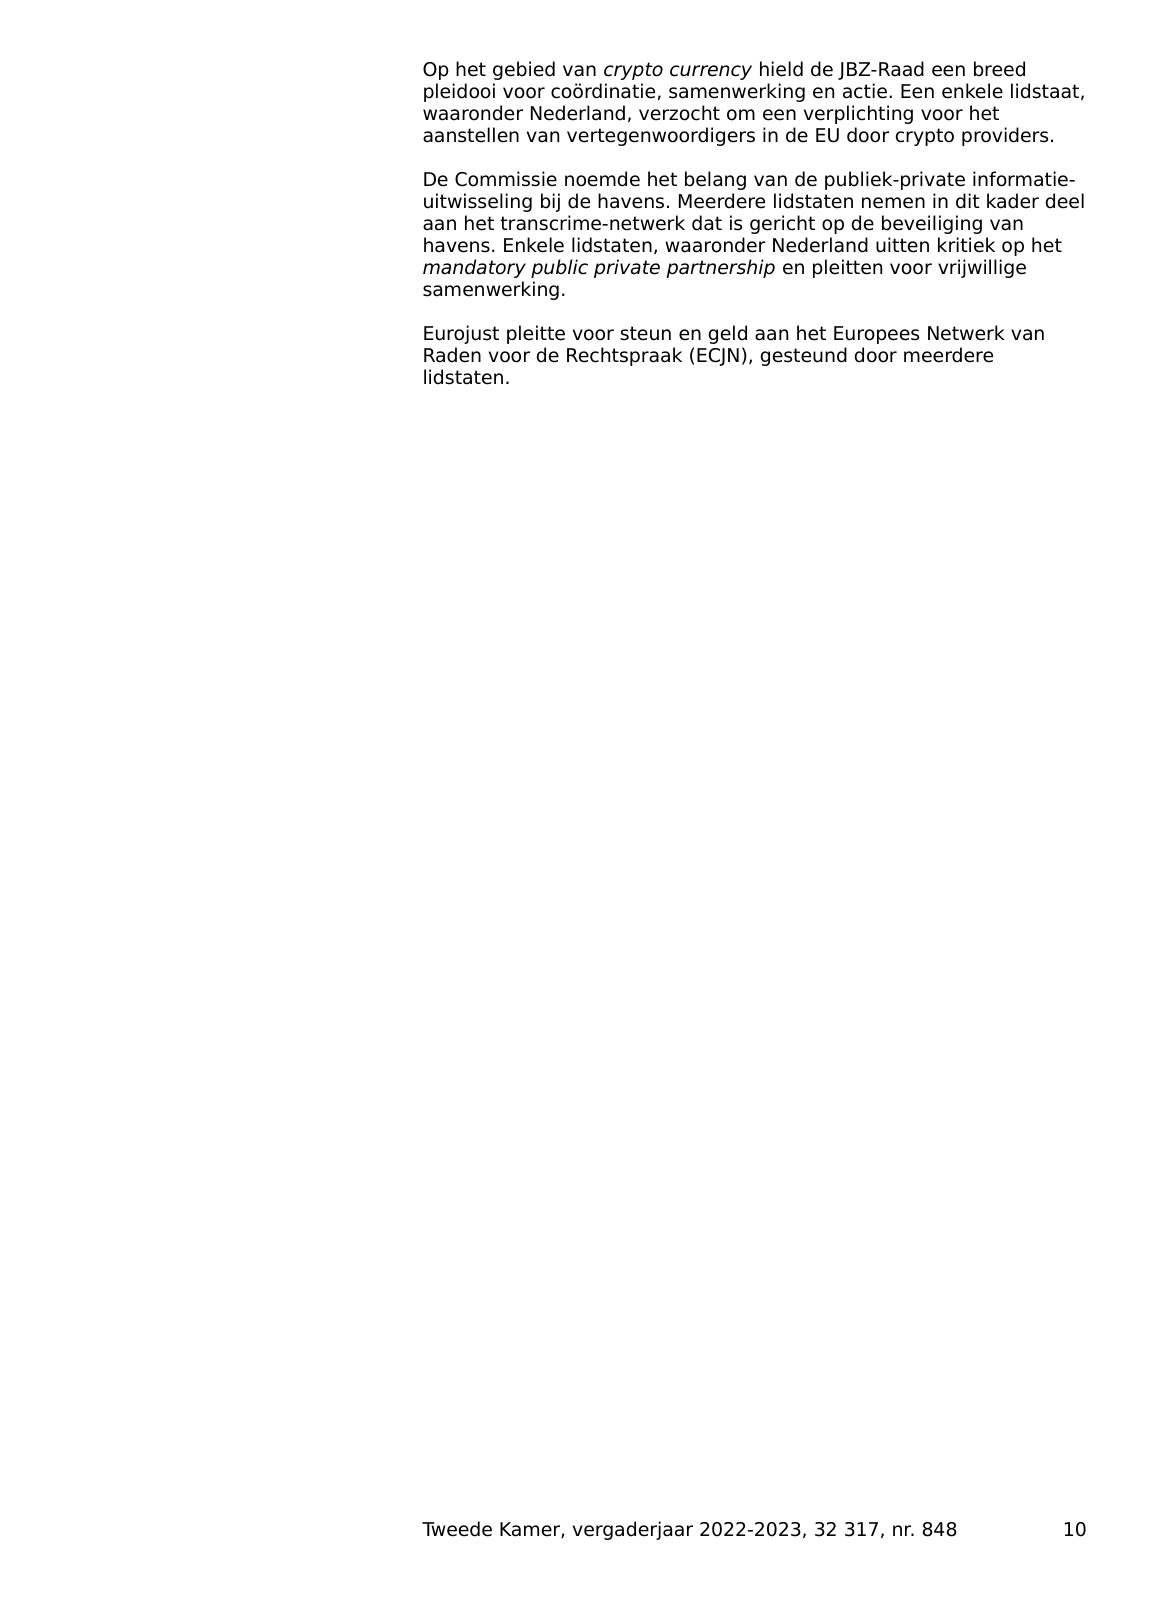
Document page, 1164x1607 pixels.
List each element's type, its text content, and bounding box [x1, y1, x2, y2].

text Op het gebied van crypto currency hield de JBZ-Raad een breed pleidooi voor coördinatie, samenwerking en actie. Een enkele lidstaat, waaronder Nederland, verzocht om een verplichting voor het aanstellen van vertegenwoordigers in de EU door crypto providers. [422, 59, 1087, 147]
text Eurojust pleitte voor steun en geld aan het Europees Netwerk van Raden voor de Rechtspraak (ECJN), gesteund door meerdere lidstaten. [422, 323, 1087, 389]
text De Commissie noemde het belang van de publiek-private informatie-uitwisseling bij de havens. Meerdere lidstaten nemen in dit kader deel aan het transcrime-netwerk dat is gericht op de beveiliging van havens. Enkele lidstaten, waaronder Nederland uitten kritiek op het mandatory public private partnership en pleitten voor vrijwillige samenwerking. [422, 169, 1087, 301]
